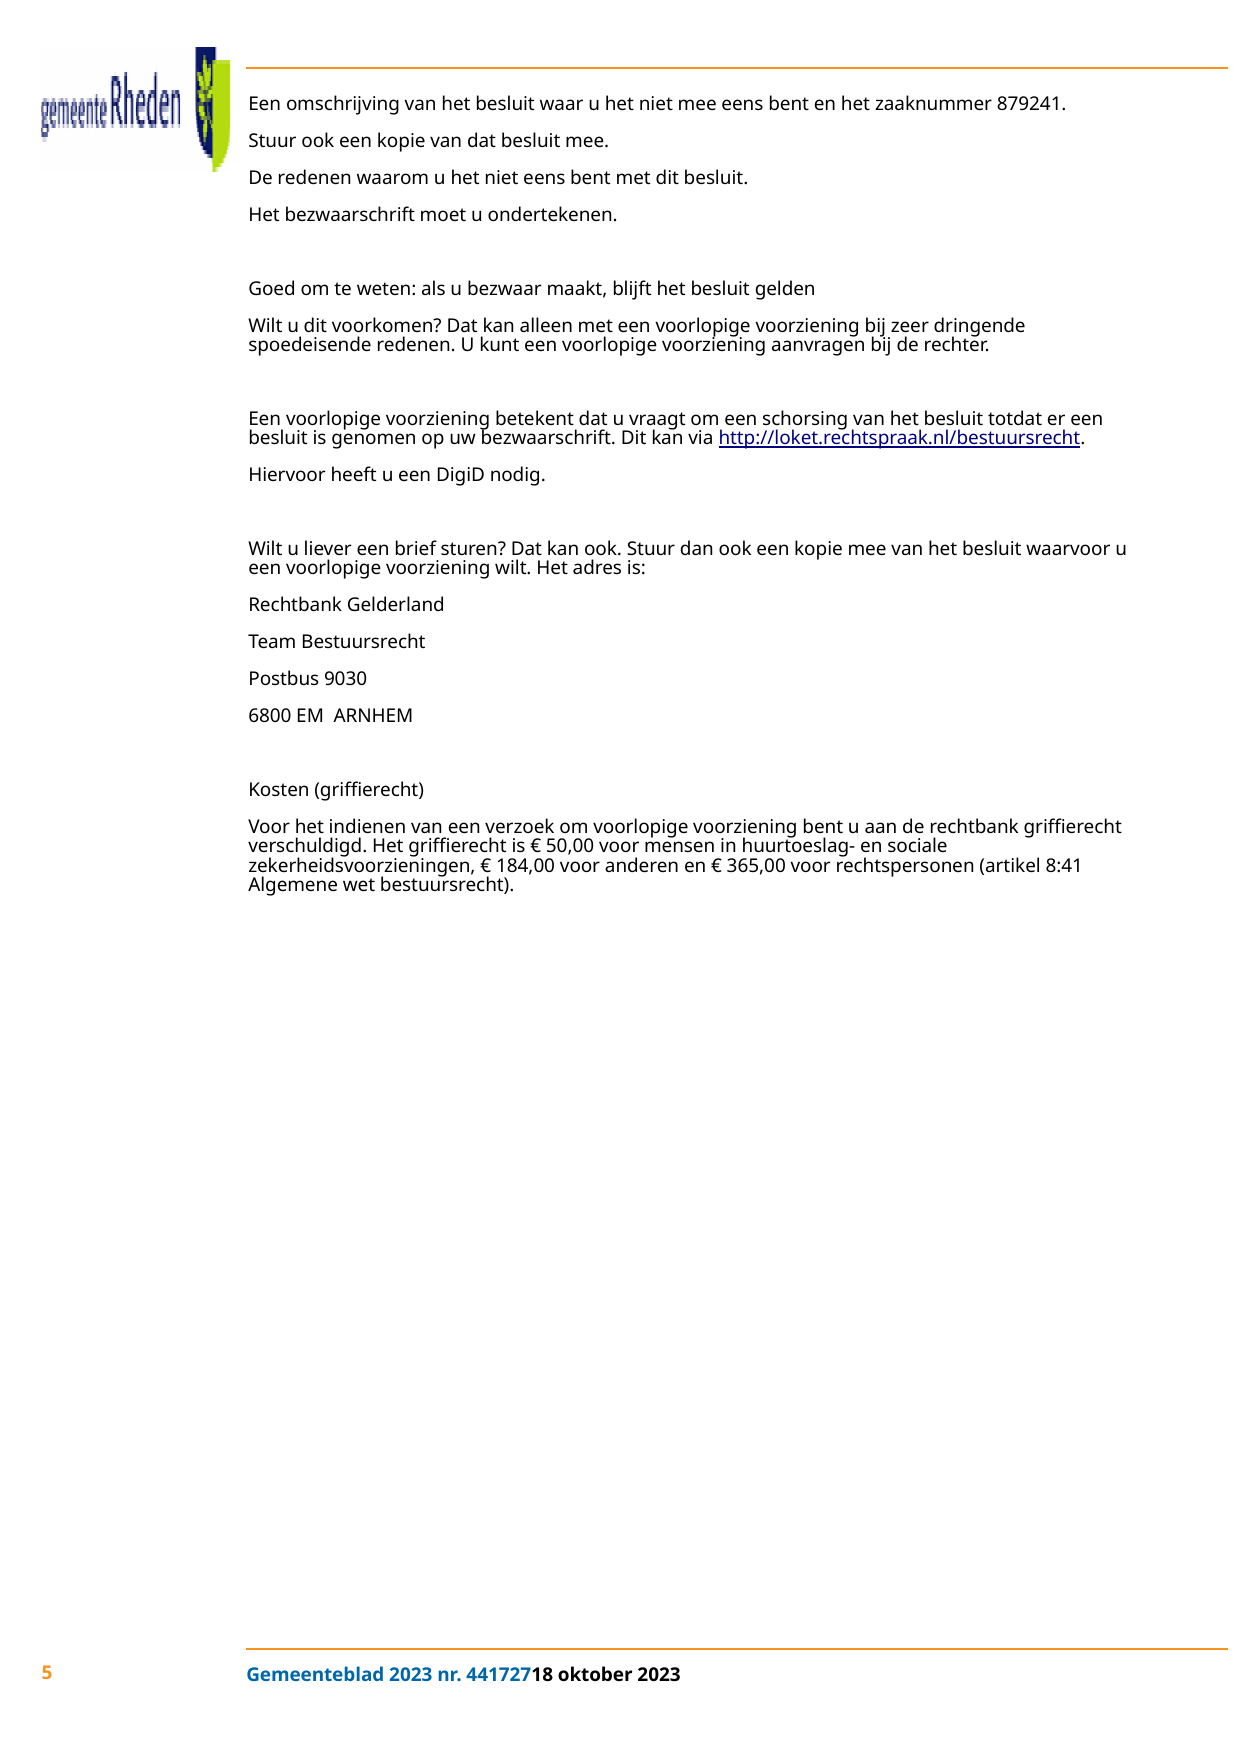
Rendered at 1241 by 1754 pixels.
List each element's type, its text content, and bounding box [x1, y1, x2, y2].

text Stuur ook een kopie van dat besluit mee. [248, 132, 1152, 151]
text Het bezwaarschrift moet u ondertekenen. [248, 206, 1152, 225]
text Wilt u liever een brief sturen? Dat kan ook. Stuur dan ook een kopie mee van het besluit waarvoor u een voorlopige voorziening wilt. Het adres is: [248, 540, 1152, 579]
text Hiervoor heeft u een DigiD nodig. [248, 466, 1152, 485]
text Rechtbank Gelderland [248, 596, 1152, 616]
text Wilt u dit voorkomen? Dat kan alleen met een voorlopige voorziening bij zeer dringende spoedeisende redenen. U kunt een voorlopige voorziening aanvragen bij de rechter. [248, 317, 1152, 355]
text Een omschrijving van het besluit waar u het niet mee eens bent en het zaaknummer 879241. [248, 95, 1152, 114]
text Postbus 9030 [248, 670, 1152, 689]
text Voor het indienen van een verzoek om voorlopige voorziening bent u aan de rechtbank griffierecht verschuldigd. Het griffierecht is € 50,00 voor mensen in huurtoeslag- en sociale zekerheidsvoorzieningen, € 184,00 voor anderen en € 365,00 voor rechtspersonen (artikel 8:41 Algemene wet bestuursrecht). [248, 818, 1152, 895]
text De redenen waarom u het niet eens bent met dit besluit. [248, 169, 1152, 188]
text Team Bestuursrecht [248, 633, 1152, 653]
text Een voorlopige voorziening betekent dat u vraagt om een schorsing van het besluit totdat er een besluit is genomen op uw bezwaarschrift. Dit kan via http://loket.rechtspraak.nl/bestuursrecht. [248, 410, 1152, 448]
text Goed om te weten: als u bezwaar maakt, blijft het besluit gelden [248, 280, 1152, 299]
text Kosten (griffierecht) [248, 781, 1152, 801]
text 6800 EM ARNHEM [248, 707, 1152, 727]
picture [41, 47, 231, 172]
